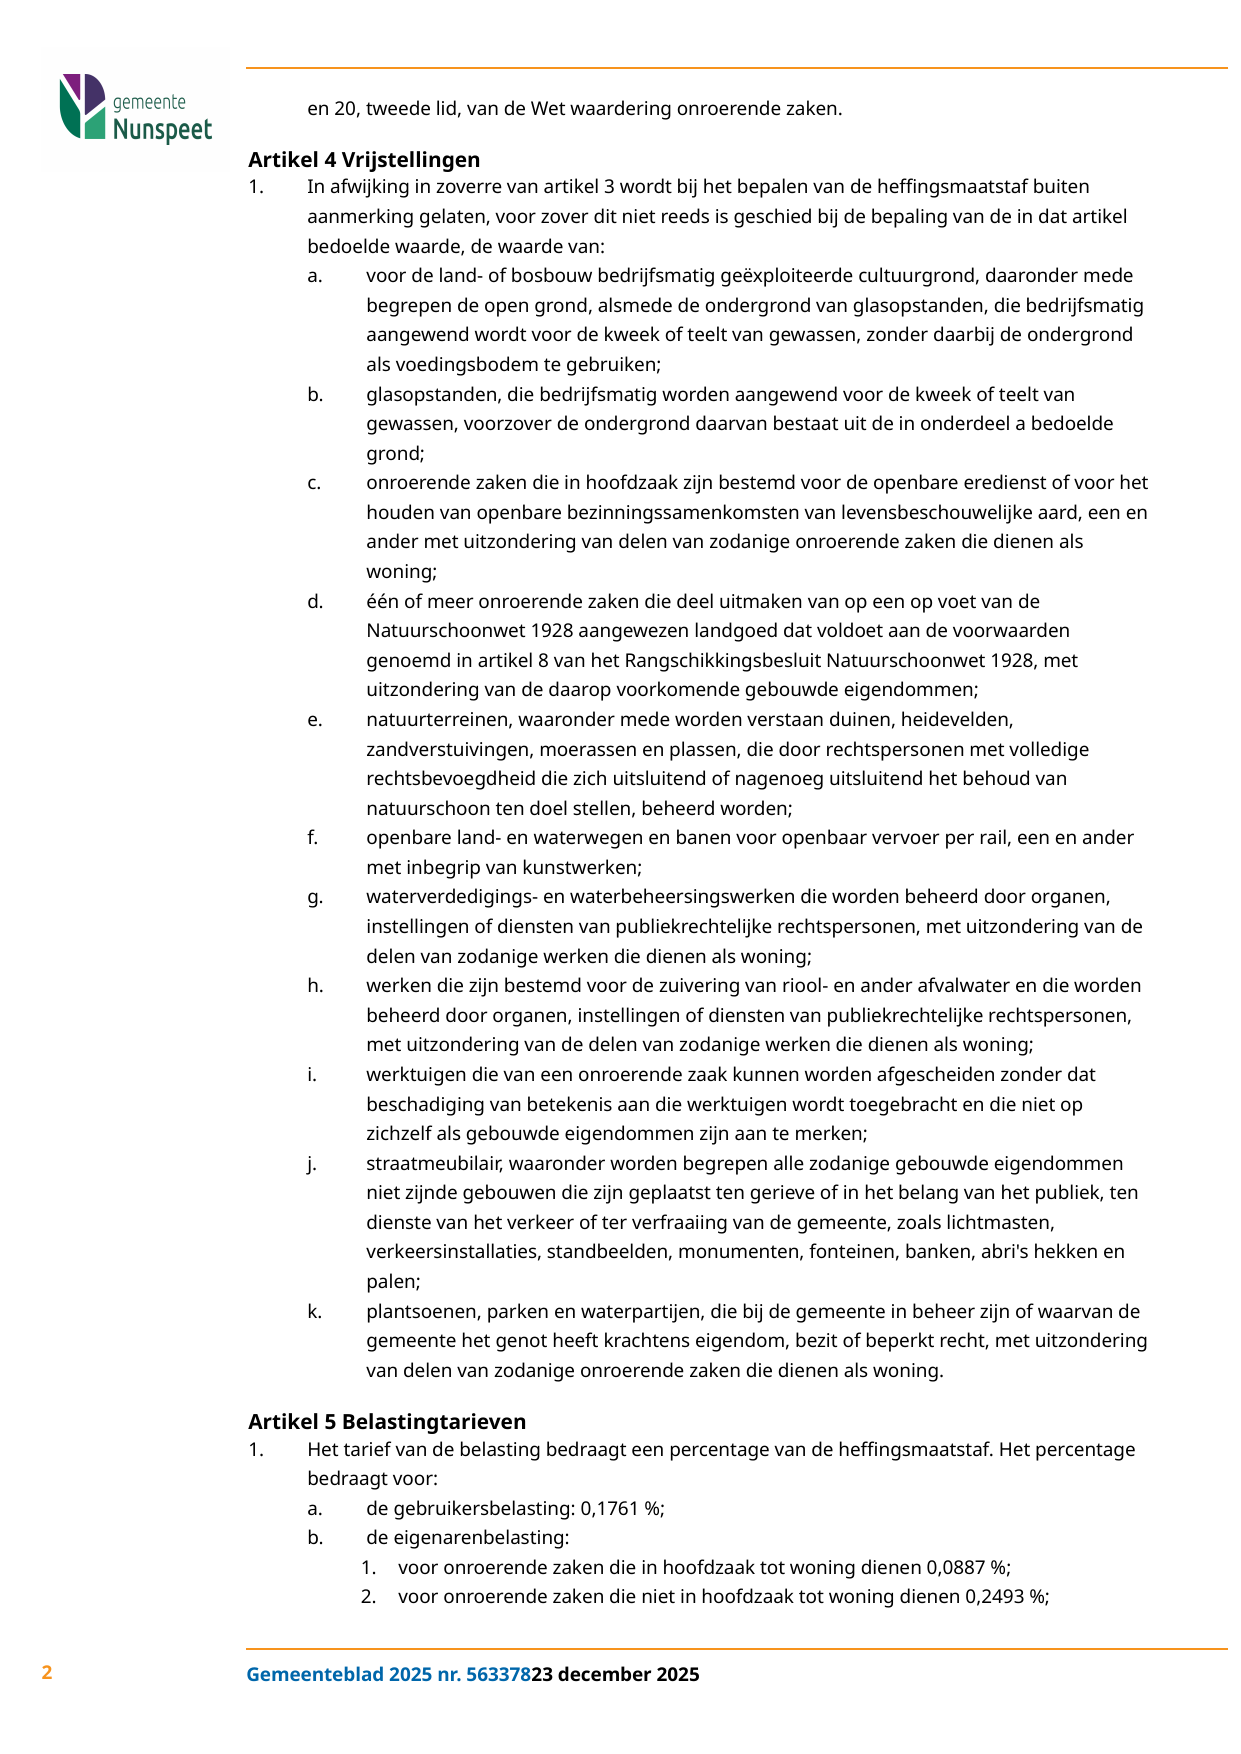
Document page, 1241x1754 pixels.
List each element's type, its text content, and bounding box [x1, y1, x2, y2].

text Artikel 4 Vrijstellingen [248, 145, 1152, 174]
list In afwijking in zoverre van artikel 3 wordt bij het bepalen van de heffingsmaatstaf buiten aanmerking gelaten, voor zover dit niet reeds is geschied bij de bepaling van de in dat artikel bedoelde waarde, de waarde van: [248, 174, 1152, 258]
list plantsoenen, parken en waterpartijen, die bij de gemeente in beheer zijn of waarvan de gemeente het genot heeft krachtens eigendom, bezit of beperkt recht, met uitzondering van delen van zodanige onroerende zaken die dienen als woning. [307, 1298, 1152, 1383]
list Het tarief van de belasting bedraagt een percentage van de heffingsmaatstaf. Het percentage bedraagt voor: [248, 1436, 1152, 1491]
list en 20, tweede lid, van de Wet waardering onroerende zaken. [248, 95, 1152, 121]
list werken die zijn bestemd voor de zuivering van riool- en ander afvalwater en die worden beheerd door organen, instellingen of diensten van publiekrechtelijke rechtspersonen, met uitzondering van de delen van zodanige werken die dienen als woning; [307, 972, 1152, 1057]
list onroerende zaken die in hoofdzaak zijn bestemd voor de openbare eredienst of voor het houden van openbare bezinningssamenkomsten van levensbeschouwelijke aard, een en ander met uitzondering van delen van zodanige onroerende zaken die dienen als woning; [307, 469, 1152, 584]
picture [41, 47, 231, 172]
list voor onroerende zaken die niet in hoofdzaak tot woning dienen 0,2493 %; [361, 1584, 1152, 1609]
list waterverdedigings- en waterbeheersingswerken die worden beheerd door organen, instellingen of diensten van publiekrechtelijke rechtspersonen, met uitzondering van de delen van zodanige werken die dienen als woning; [307, 884, 1152, 968]
list werktuigen die van een onroerende zaak kunnen worden afgescheiden zonder dat beschadiging van betekenis aan die werktuigen wordt toegebracht en die niet op zichzelf als gebouwde eigendommen zijn aan te merken; [307, 1061, 1152, 1146]
list één of meer onroerende zaken die deel uitmaken van op een op voet van de Natuurschoonwet 1928 aangewezen landgoed dat voldoet aan de voorwaarden genoemd in artikel 8 van het Rangschikkingsbesluit Natuurschoonwet 1928, met uitzondering van de daarop voorkomende gebouwde eigendommen; [307, 588, 1152, 702]
list glasopstanden, die bedrijfsmatig worden aangewend voor de kweek of teelt van gewassen, voorzover de ondergrond daarvan bestaat uit de in onderdeel a bedoelde grond; [307, 381, 1152, 466]
list natuurterreinen, waaronder mede worden verstaan duinen, heidevelden, zandverstuivingen, moerassen en plassen, die door rechtspersonen met volledige rechtsbevoegdheid die zich uitsluitend of nagenoeg uitsluitend het behoud van natuurschoon ten doel stellen, beheerd worden; [307, 706, 1152, 821]
text Artikel 5 Belastingtarieven [248, 1407, 1152, 1436]
list voor onroerende zaken die in hoofdzaak tot woning dienen 0,0887 %; [361, 1554, 1152, 1580]
list de eigenarenbelasting: [307, 1524, 1152, 1550]
list voor de land- of bosbouw bedrijfsmatig geëxploiteerde cultuurgrond, daaronder mede begrepen de open grond, alsmede de ondergrond van glasopstanden, die bedrijfsmatig aangewend wordt voor de kweek of teelt van gewassen, zonder daarbij de ondergrond als voedingsbodem te gebruiken; [307, 262, 1152, 377]
list de gebruikersbelasting: 0,1761 %; [307, 1495, 1152, 1521]
list straatmeubilair, waaronder worden begrepen alle zodanige gebouwde eigendommen niet zijnde gebouwen die zijn geplaatst ten gerieve of in het belang van het publiek, ten dienste van het verkeer of ter verfraaiing van de gemeente, zoals lichtmasten, verkeersinstallaties, standbeelden, monumenten, fonteinen, banken, abri's hekken en palen; [307, 1150, 1152, 1294]
list openbare land- en waterwegen en banen voor openbaar vervoer per rail, een en ander met inbegrip van kunstwerken; [307, 824, 1152, 880]
